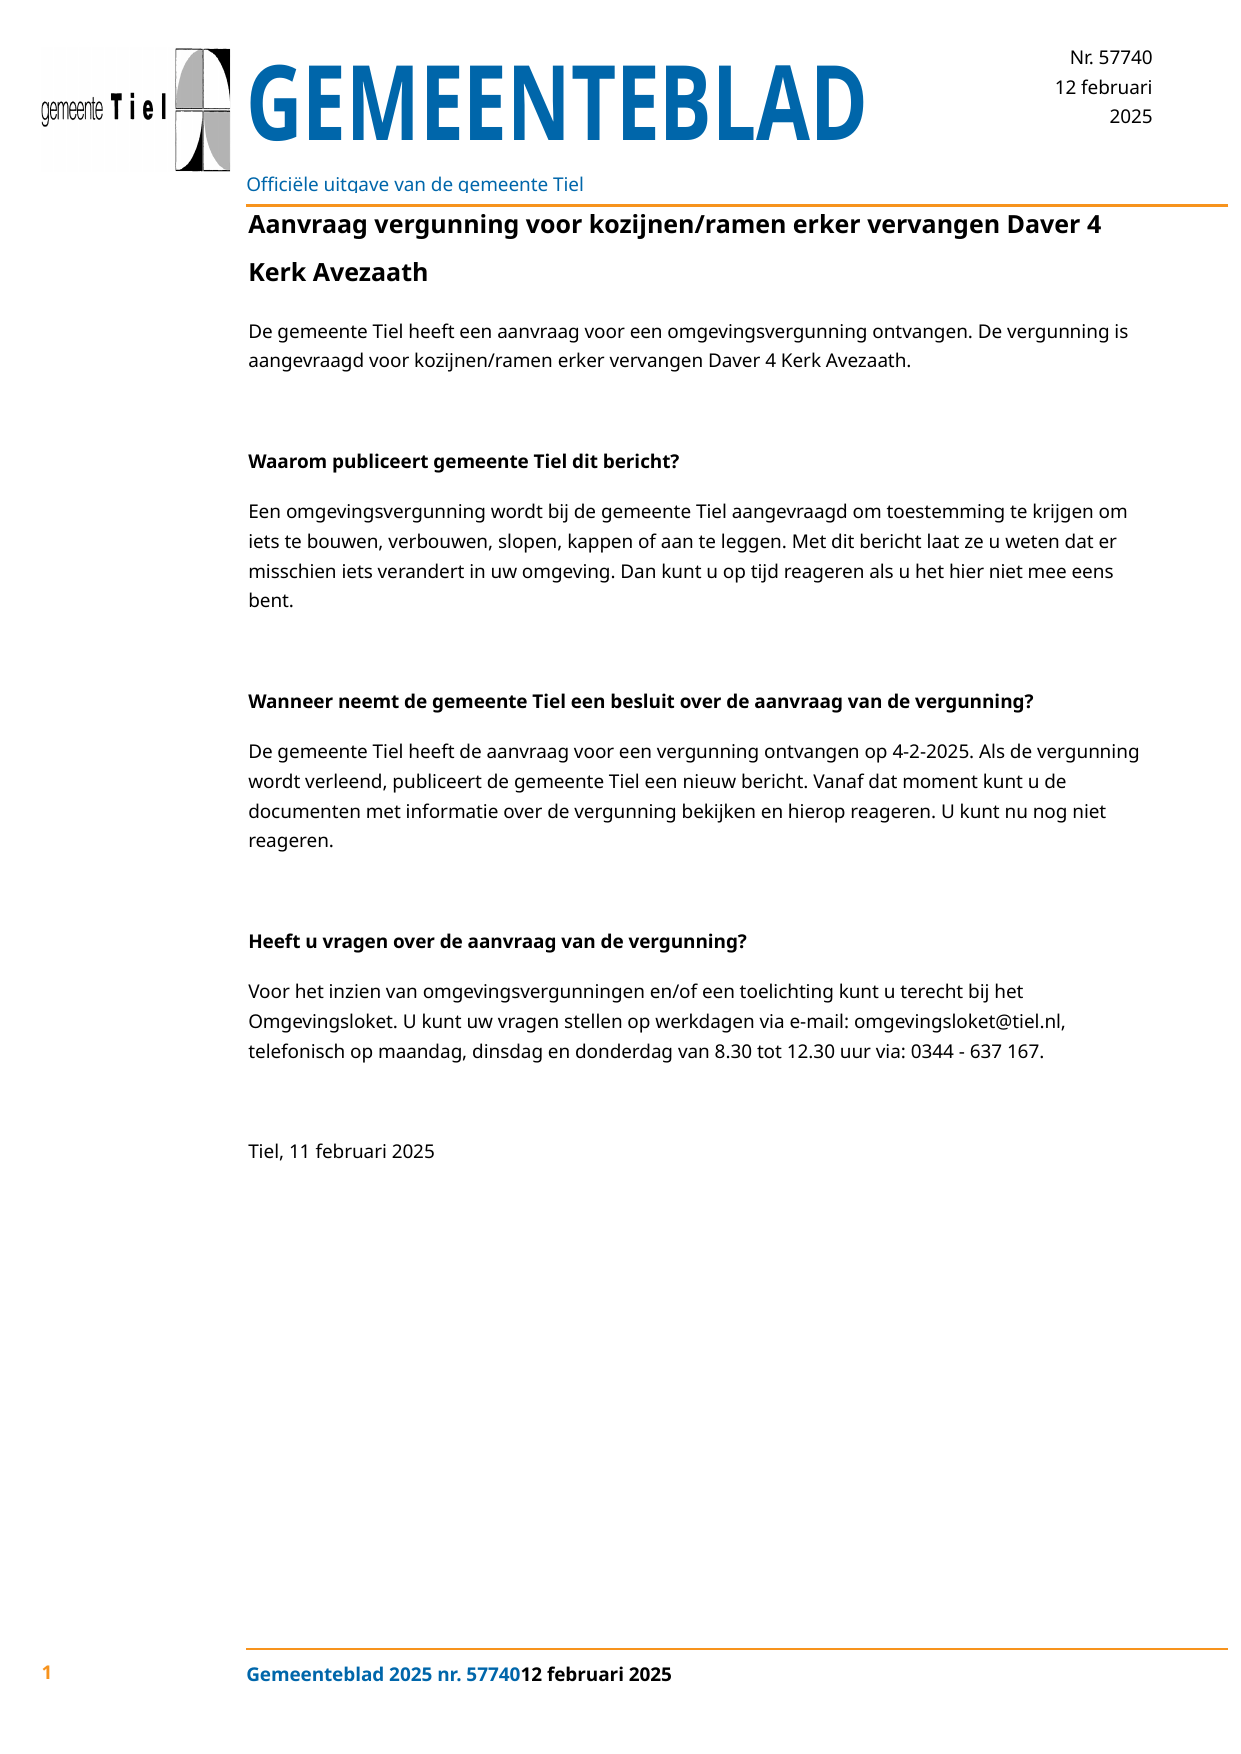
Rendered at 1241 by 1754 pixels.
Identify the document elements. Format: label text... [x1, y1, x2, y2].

text De gemeente Tiel heeft de aanvraag voor een vergunning ontvangen op 4-2-2025. Als de vergunning wordt verleend, publiceert de gemeente Tiel een nieuw bericht. Vanaf dat moment kunt u de documenten met informatie over de vergunning bekijken en hierop reageren. U kunt nu nog niet reageren. [248, 739, 1152, 853]
text De gemeente Tiel heeft een aanvraag voor een omgevingsvergunning ontvangen. De vergunning is aangevraagd voor kozijnen/ramen erker vervangen Daver 4 Kerk Avezaath. [248, 318, 1152, 373]
text Aanvraag vergunning voor kozijnen/ramen erker vervangen Daver 4 Kerk Avezaath [248, 207, 1152, 288]
text Een omgevingsvergunning wordt bij de gemeente Tiel aangevraagd om toestemming te krijgen om iets te bouwen, verbouwen, slopen, kappen of aan te leggen. Met dit bericht laat ze u weten dat er misschien iets verandert in uw omgeving. Dan kunt u op tijd reageren als u het hier niet mee eens bent. [248, 499, 1152, 613]
text Wanneer neemt de gemeente Tiel een besluit over de aanvraag van de vergunning? [248, 688, 1152, 714]
picture [41, 47, 231, 172]
text Waarom publiceert gemeente Tiel dit bericht? [248, 448, 1152, 474]
text Tiel, 11 februari 2025 [248, 1139, 1152, 1164]
text Heeft u vragen over de aanvraag van de vergunning? [248, 928, 1152, 954]
text Voor het inzien van omgevingsvergunningen en/of een toelichting kunt u terecht bij het Omgevingsloket. U kunt uw vragen stellen op werkdagen via e-mail: omgevingsloket@tiel.nl, telefonisch op maandag, dinsdag en donderdag van 8.30 tot 12.30 uur via: 0344 - 637 167. [248, 979, 1152, 1064]
